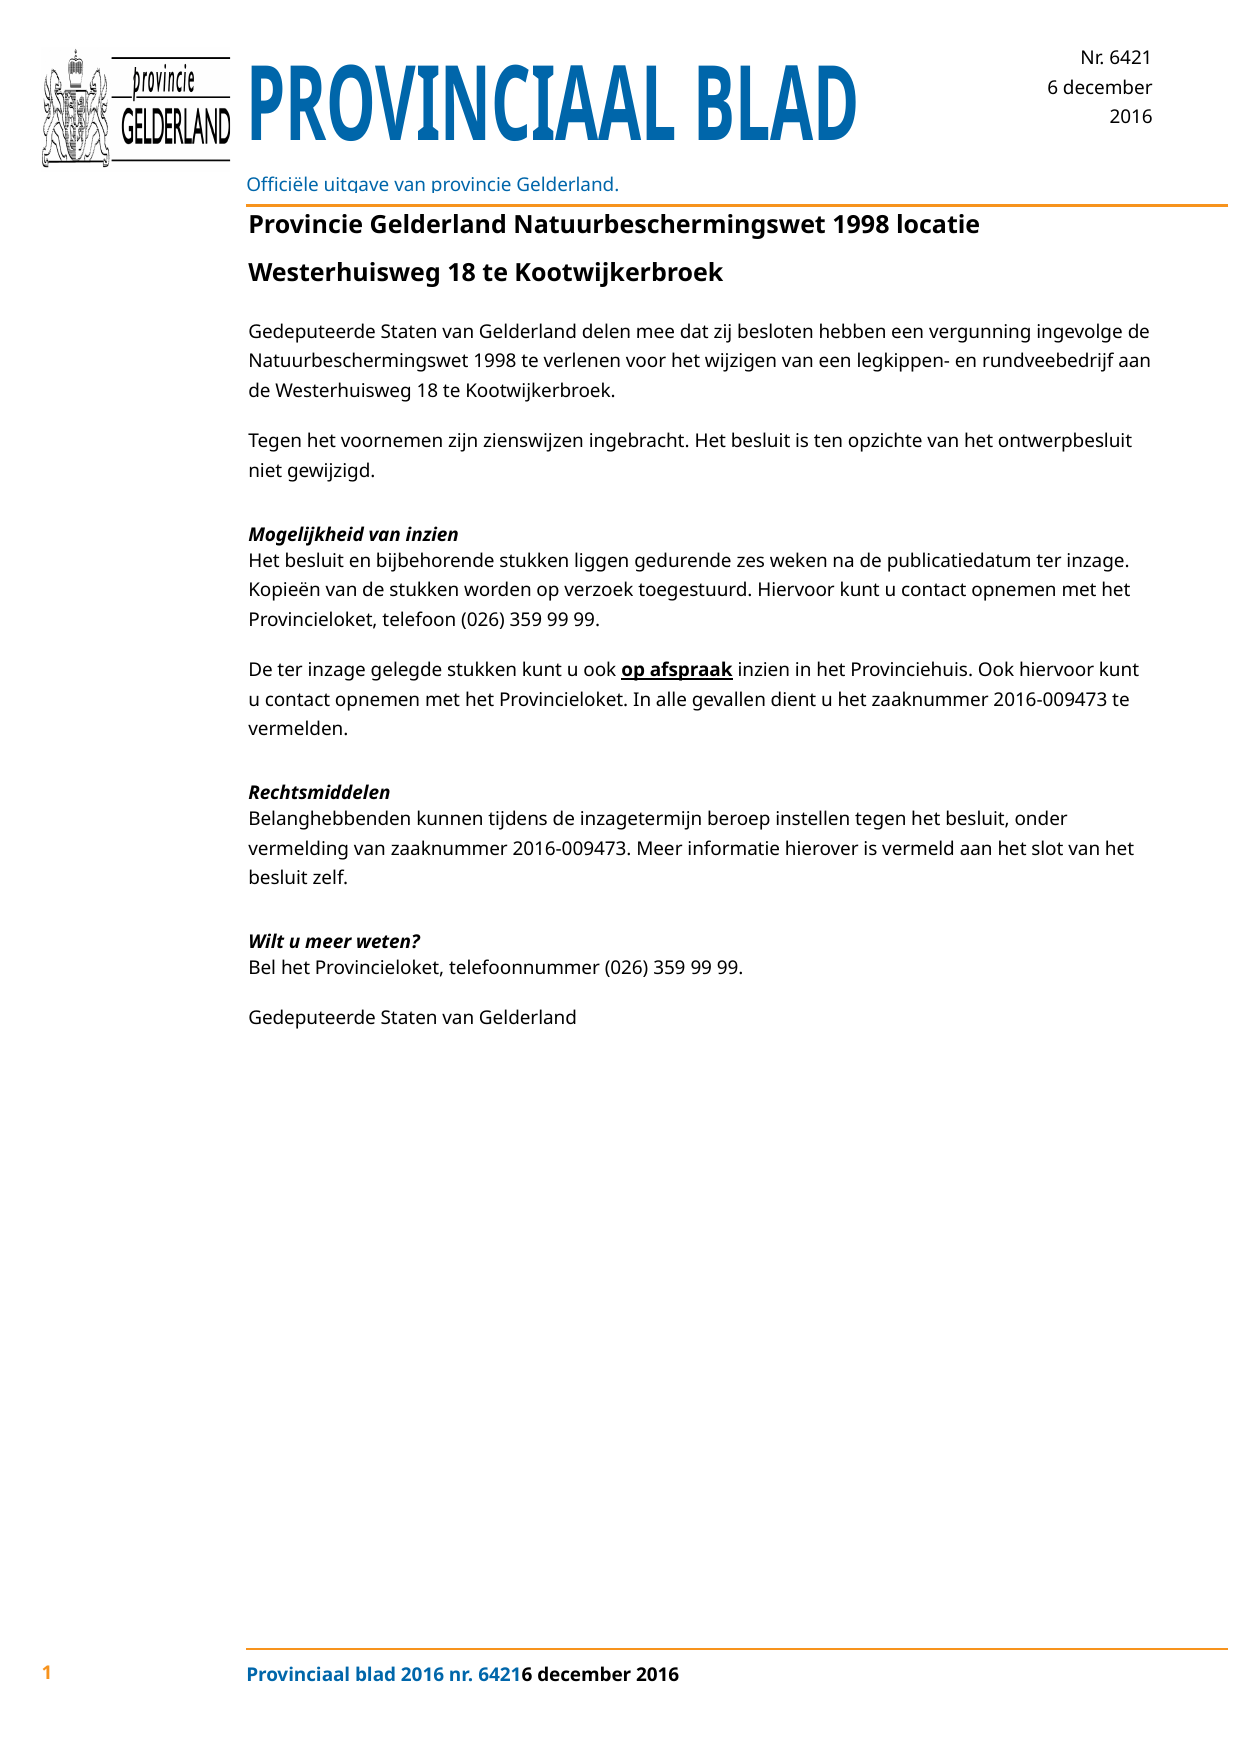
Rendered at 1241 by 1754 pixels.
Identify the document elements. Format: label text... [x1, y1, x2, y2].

text Mogelijkheid van inzien [248, 521, 1152, 547]
text De ter inzage gelegde stukken kunt u ook op afspraak inzien in het Provinciehuis. Ook hiervoor kunt u contact opnemen met het Provincieloket. In alle gevallen dient u het zaaknummer 2016-009473 te vermelden. [248, 656, 1152, 741]
text Wilt u meer weten? [248, 928, 1152, 954]
text Rechtsmiddelen [248, 779, 1152, 805]
text Tegen het voornemen zijn zienswijzen ingebracht. Het besluit is ten opzichte van het ontwerpbesluit niet gewijzigd. [248, 427, 1152, 483]
text Provincie Gelderland Natuurbeschermingswet 1998 locatie Westerhuisweg 18 te Kootwijkerbroek [248, 207, 1152, 288]
picture [41, 47, 231, 172]
text Gedeputeerde Staten van Gelderland delen mee dat zij besloten hebben een vergunning ingevolge de Natuurbeschermingswet 1998 te verlenen voor het wijzigen van een legkippen- en rundveebedrijf aan de Westerhuisweg 18 te Kootwijkerbroek. [248, 318, 1152, 403]
text Het besluit en bijbehorende stukken liggen gedurende zes weken na de publicatiedatum ter inzage. Kopieën van de stukken worden op verzoek toegestuurd. Hiervoor kunt u contact opnemen met het Provincieloket, telefoon (026) 359 99 99. [248, 547, 1152, 632]
text Bel het Provincieloket, telefoonnummer (026) 359 99 99. [248, 954, 1152, 980]
text Belanghebbenden kunnen tijdens de inzagetermijn beroep instellen tegen het besluit, onder vermelding van zaaknummer 2016-009473. Meer informatie hierover is vermeld aan het slot van het besluit zelf. [248, 805, 1152, 890]
text Gedeputeerde Staten van Gelderland [248, 1004, 1152, 1030]
